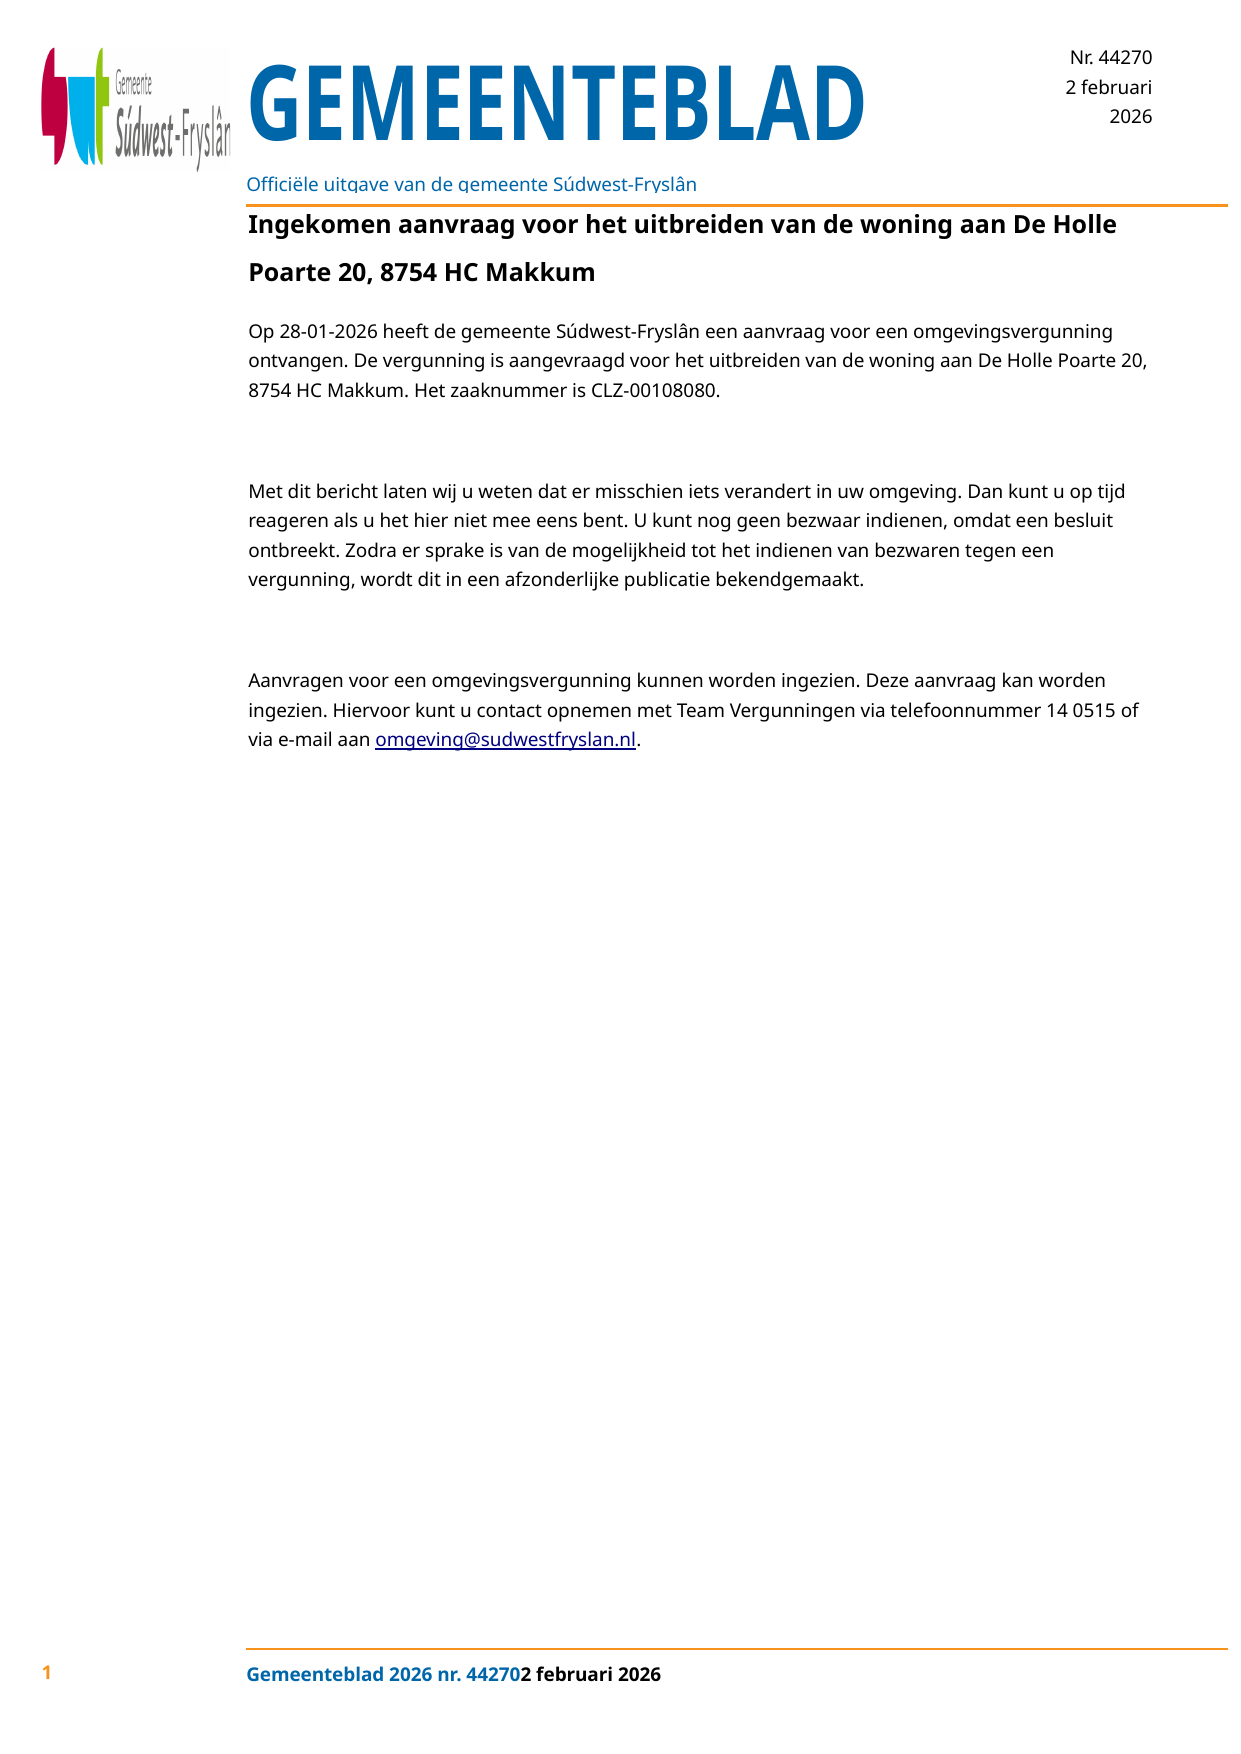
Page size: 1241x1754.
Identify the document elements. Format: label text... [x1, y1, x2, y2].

text Op 28-01-2026 heeft de gemeente Súdwest-Fryslân een aanvraag voor een omgevingsvergunning ontvangen. De vergunning is aangevraagd voor het uitbreiden van de woning aan De Holle Poarte 20, 8754 HC Makkum. Het zaaknummer is CLZ-00108080. [248, 318, 1152, 403]
picture [41, 47, 231, 172]
text Aanvragen voor een omgevingsvergunning kunnen worden ingezien. Deze aanvraag kan worden ingezien. Hiervoor kunt u contact opnemen met Team Vergunningen via telefoonnummer 14 0515 of via e-mail aan omgeving@sudwestfryslan.nl. [248, 667, 1152, 752]
text Met dit bericht laten wij u weten dat er misschien iets verandert in uw omgeving. Dan kunt u op tijd reageren als u het hier niet mee eens bent. U kunt nog geen bezwaar indienen, omdat een besluit ontbreekt. Zodra er sprake is van de mogelijkheid tot het indienen van bezwaren tegen een vergunning, wordt dit in een afzonderlijke publicatie bekendgemaakt. [248, 478, 1152, 592]
text Ingekomen aanvraag voor het uitbreiden van de woning aan De Holle Poarte 20, 8754 HC Makkum [248, 207, 1152, 288]
